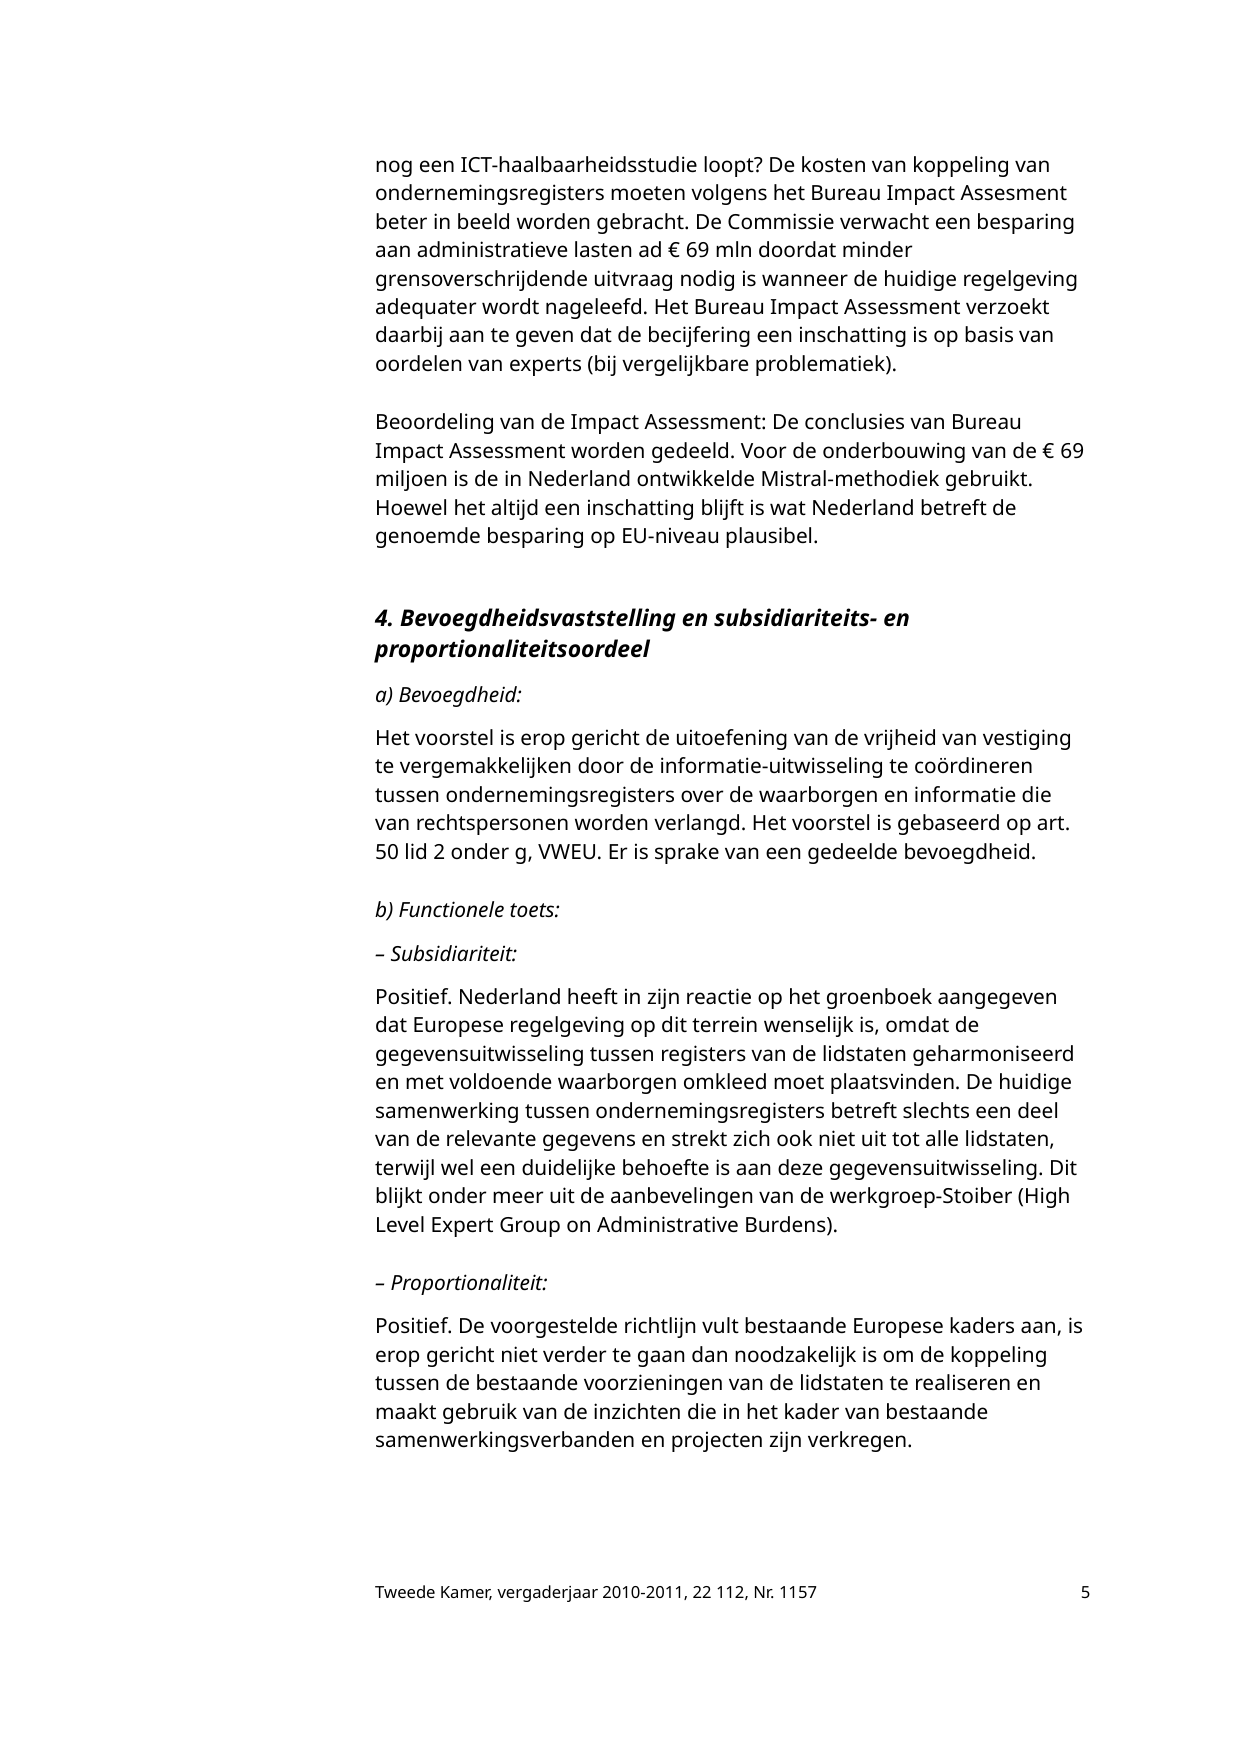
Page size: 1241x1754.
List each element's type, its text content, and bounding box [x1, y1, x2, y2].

text – Subsidiariteit: [375, 939, 1090, 967]
text a) Bevoegdheid: [375, 680, 1090, 708]
text – Proportionaliteit: [375, 1268, 1090, 1297]
text Het voorstel is erop gericht de uitoefening van de vrijheid van vestiging te vergemakkelijken door de informatie-uitwisseling te coördineren tussen ondernemingsregisters over de waarborgen en informatie die van rechtspersonen worden verlangd. Het voorstel is gebaseerd op art. 50 lid 2 onder g, VWEU. Er is sprake van een gedeelde bevoegdheid. [375, 723, 1090, 865]
subtitle 4. Bevoegdheidsvaststelling en subsidiariteits- en proportionaliteitsoordeel [375, 602, 1090, 665]
text Positief. De voorgestelde richtlijn vult bestaande Europese kaders aan, is erop gericht niet verder te gaan dan noodzakelijk is om de koppeling tussen de bestaande voorzieningen van de lidstaten te realiseren en maakt gebruik van de inzichten die in het kader van bestaande samenwerkingsverbanden en projecten zijn verkregen. [375, 1312, 1090, 1454]
text b) Functionele toets: [375, 895, 1090, 924]
text Beoordeling van de Impact Assessment: De conclusies van Bureau Impact Assessment worden gedeeld. Voor de onderbouwing van de € 69 miljoen is de in Nederland ontwikkelde Mistral-methodiek gebruikt. Hoewel het altijd een inschatting blijft is wat Nederland betreft de genoemde besparing op EU-niveau plausibel. [375, 407, 1090, 550]
text Positief. Nederland heeft in zijn reactie op het groenboek aangegeven dat Europese regelgeving op dit terrein wenselijk is, omdat de gegevensuitwisseling tussen registers van de lidstaten geharmoniseerd en met voldoende waarborgen omkleed moet plaatsvinden. De huidige samenwerking tussen ondernemingsregisters betreft slechts een deel van de relevante gegevens en strekt zich ook niet uit tot alle lidstaten, terwijl wel een duidelijke behoefte is aan deze gegevensuitwisseling. Dit blijkt onder meer uit de aanbevelingen van de werkgroep-Stoiber (High Level Expert Group on Administrative Burdens). [375, 982, 1090, 1238]
text nog een ICT-haalbaarheidsstudie loopt? De kosten van koppeling van ondernemingsregisters moeten volgens het Bureau Impact Assesment beter in beeld worden gebracht. De Commissie verwacht een besparing aan administratieve lasten ad € 69 mln doordat minder grensoverschrijdende uitvraag nodig is wanneer de huidige regelgeving adequater wordt nageleefd. Het Bureau Impact Assessment verzoekt daarbij aan te geven dat de becijfering een inschatting is op basis van oordelen van experts (bij vergelijkbare problematiek). [375, 150, 1090, 377]
